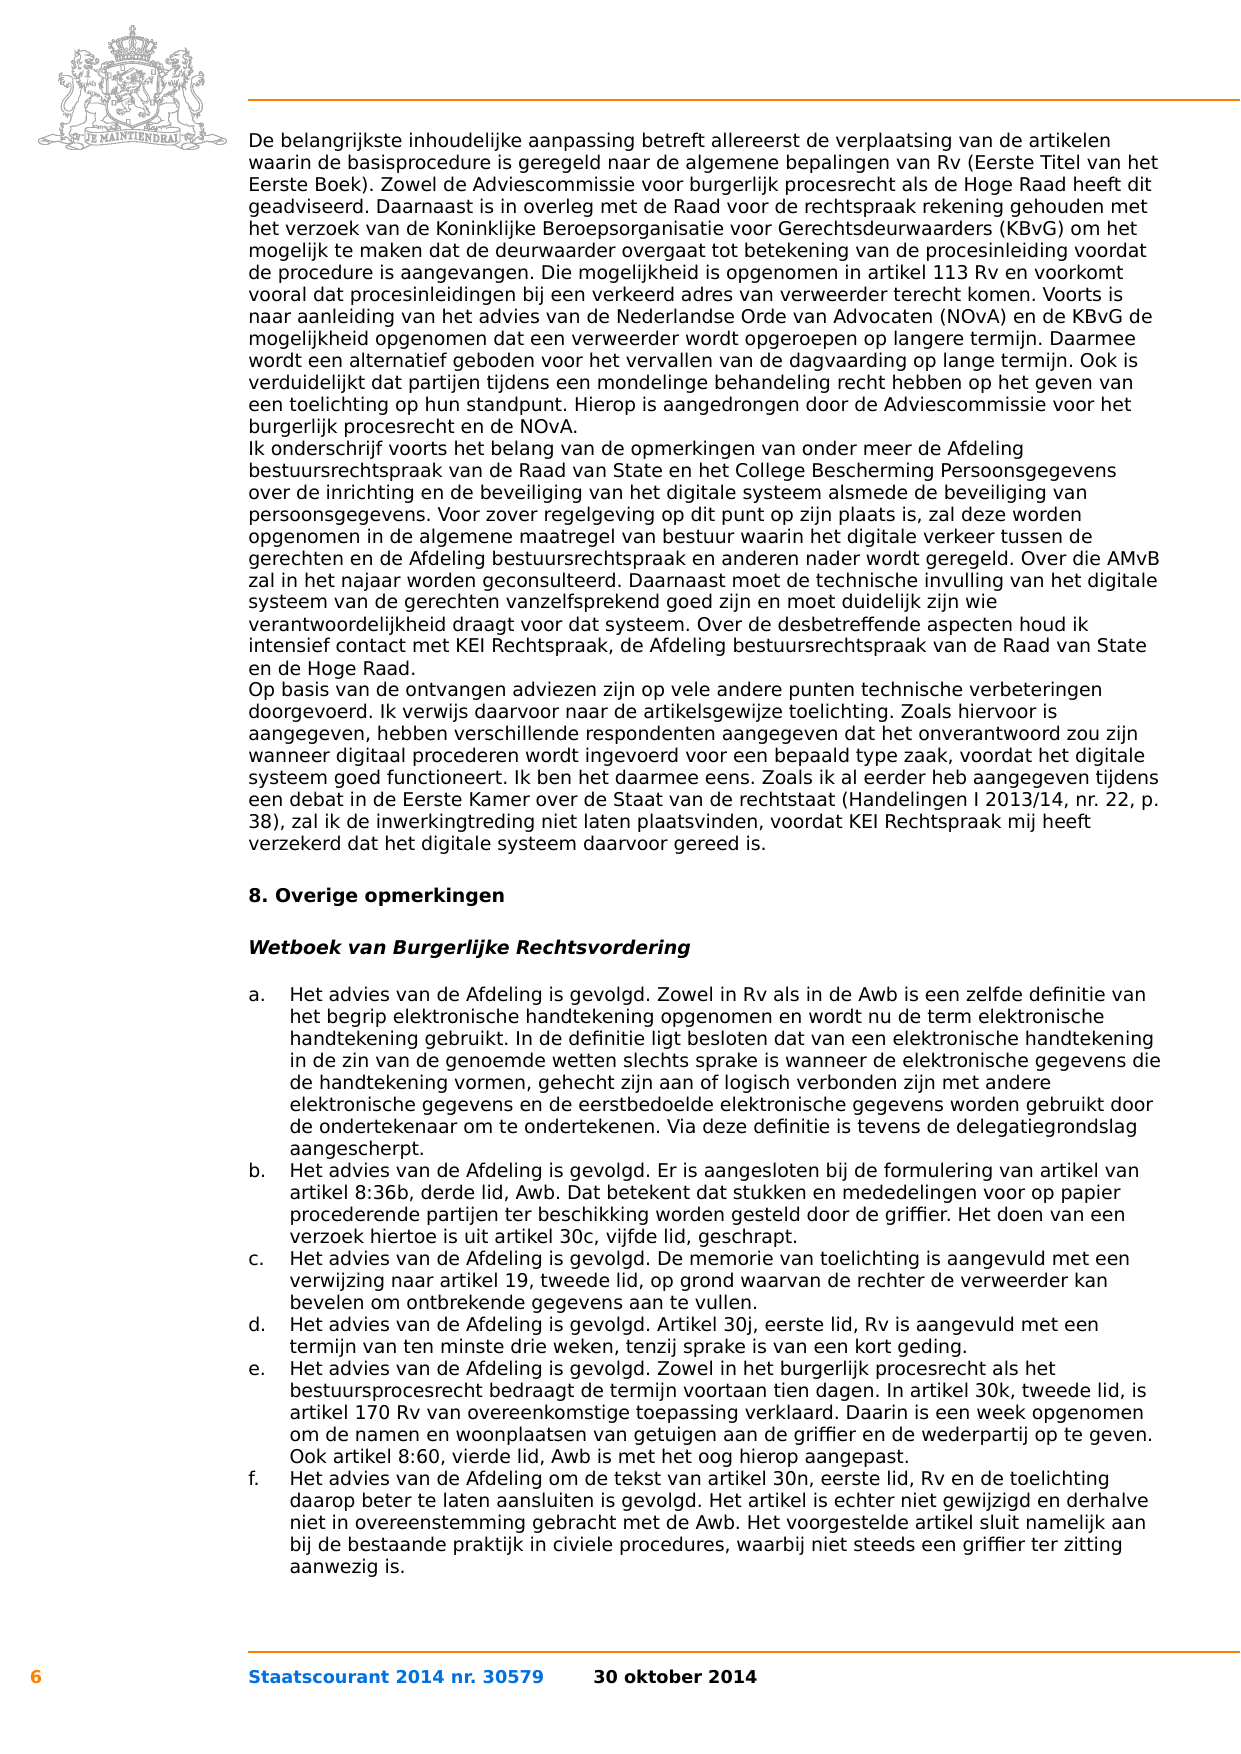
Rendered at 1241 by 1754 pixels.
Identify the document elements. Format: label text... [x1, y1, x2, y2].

text b. Het advies van de Afdeling is gevolgd. Er is aangesloten bij de formulering van artikel van artikel 8:36b, derde lid, Awb. Dat betekent dat stukken en mededelingen voor op papier procederende partijen ter beschikking worden gesteld door de griffier. Het doen van een verzoek hiertoe is uit artikel 30c, vijfde lid, geschrapt. [248, 1160, 1163, 1248]
text c. Het advies van de Afdeling is gevolgd. De memorie van toelichting is aangevuld met een verwijzing naar artikel 19, tweede lid, op grond waarvan de rechter de verweerder kan bevelen om ontbrekende gegevens aan te vullen. [248, 1248, 1163, 1314]
text e. Het advies van de Afdeling is gevolgd. Zowel in het burgerlijk procesrecht als het bestuursprocesrecht bedraagt de termijn voortaan tien dagen. In artikel 30k, tweede lid, is artikel 170 Rv van overeenkomstige toepassing verklaard. Daarin is een week opgenomen om de namen en woonplaatsen van getuigen aan de griffier en de wederpartij op te geven. Ook artikel 8:60, vierde lid, Awb is met het oog hierop aangepast. [248, 1358, 1163, 1468]
text d. Het advies van de Afdeling is gevolgd. Artikel 30j, eerste lid, Rv is aangevuld met een termijn van ten minste drie weken, tenzij sprake is van een kort geding. [248, 1314, 1163, 1358]
subtitle Wetboek van Burgerlijke Rechtsvordering [248, 937, 1163, 959]
text a. Het advies van de Afdeling is gevolgd. Zowel in Rv als in de Awb is een zelfde definitie van het begrip elektronische handtekening opgenomen en wordt nu de term elektronische handtekening gebruikt. In de definitie ligt besloten dat van een elektronische handtekening in de zin van de genoemde wetten slechts sprake is wanneer de elektronische gegevens die de handtekening vormen, gehecht zijn aan of logisch verbonden zijn met andere elektronische gegevens en de eerstbedoelde elektronische gegevens worden gebruikt door de ondertekenaar om te ondertekenen. Via deze definitie is tevens de delegatiegrondslag aangescherpt. [248, 984, 1163, 1160]
subtitle 8. Overige opmerkingen [248, 885, 1163, 907]
text f. Het advies van de Afdeling om de tekst van artikel 30n, eerste lid, Rv en de toelichting daarop beter te laten aansluiten is gevolgd. Het artikel is echter niet gewijzigd en derhalve niet in overeenstemming gebracht met de Awb. Het voorgestelde artikel sluit namelijk aan bij de bestaande praktijk in civiele procedures, waarbij niet steeds een griffier ter zitting aanwezig is. [248, 1468, 1163, 1578]
text Ik onderschrijf voorts het belang van de opmerkingen van onder meer de Afdeling bestuursrechtspraak van de Raad van State en het College Bescherming Persoonsgegevens over de inrichting en de beveiliging van het digitale systeem alsmede de beveiliging van persoonsgegevens. Voor zover regelgeving op dit punt op zijn plaats is, zal deze worden opgenomen in de algemene maatregel van bestuur waarin het digitale verkeer tussen de gerechten en de Afdeling bestuursrechtspraak en anderen nader wordt geregeld. Over die AMvB zal in het najaar worden geconsulteerd. Daarnaast moet de technische invulling van het digitale systeem van de gerechten vanzelfsprekend goed zijn en moet duidelijk zijn wie verantwoordelijkheid draagt voor dat systeem. Over de desbetreffende aspecten houd ik intensief contact met KEI Rechtspraak, de Afdeling bestuursrechtspraak van de Raad van State en de Hoge Raad. [248, 438, 1163, 679]
text De belangrijkste inhoudelijke aanpassing betreft allereerst de verplaatsing van de artikelen waarin de basisprocedure is geregeld naar de algemene bepalingen van Rv (Eerste Titel van het Eerste Boek). Zowel de Adviescommissie voor burgerlijk procesrecht als de Hoge Raad heeft dit geadviseerd. Daarnaast is in overleg met de Raad voor de rechtspraak rekening gehouden met het verzoek van de Koninklijke Beroepsorganisatie voor Gerechtsdeurwaarders (KBvG) om het mogelijk te maken dat de deurwaarder overgaat tot betekening van de procesinleiding voordat de procedure is aangevangen. Die mogelijkheid is opgenomen in artikel 113 Rv en voorkomt vooral dat procesinleidingen bij een verkeerd adres van verweerder terecht komen. Voorts is naar aanleiding van het advies van de Nederlandse Orde van Advocaten (NOvA) en de KBvG de mogelijkheid opgenomen dat een verweerder wordt opgeroepen op langere termijn. Daarmee wordt een alternatief geboden voor het vervallen van de dagvaarding op lange termijn. Ook is verduidelijkt dat partijen tijdens een mondelinge behandeling recht hebben op het geven van een toelichting op hun standpunt. Hierop is aangedrongen door de Adviescommissie voor het burgerlijk procesrecht en de NOvA. [248, 130, 1163, 438]
text Op basis van de ontvangen adviezen zijn op vele andere punten technische verbeteringen doorgevoerd. Ik verwijs daarvoor naar de artikelsgewijze toelichting. Zoals hiervoor is aangegeven, hebben verschillende respondenten aangegeven dat het onverantwoord zou zijn wanneer digitaal procederen wordt ingevoerd voor een bepaald type zaak, voordat het digitale systeem goed functioneert. Ik ben het daarmee eens. Zoals ik al eerder heb aangegeven tijdens een debat in de Eerste Kamer over de Staat van de rechtstaat (Handelingen I 2013/14, nr. 22, p. 38), zal ik de inwerkingtreding niet laten plaatsvinden, voordat KEI Rechtspraak mij heeft verzekerd dat het digitale systeem daarvoor gereed is. [248, 679, 1163, 855]
picture [38, 25, 227, 150]
